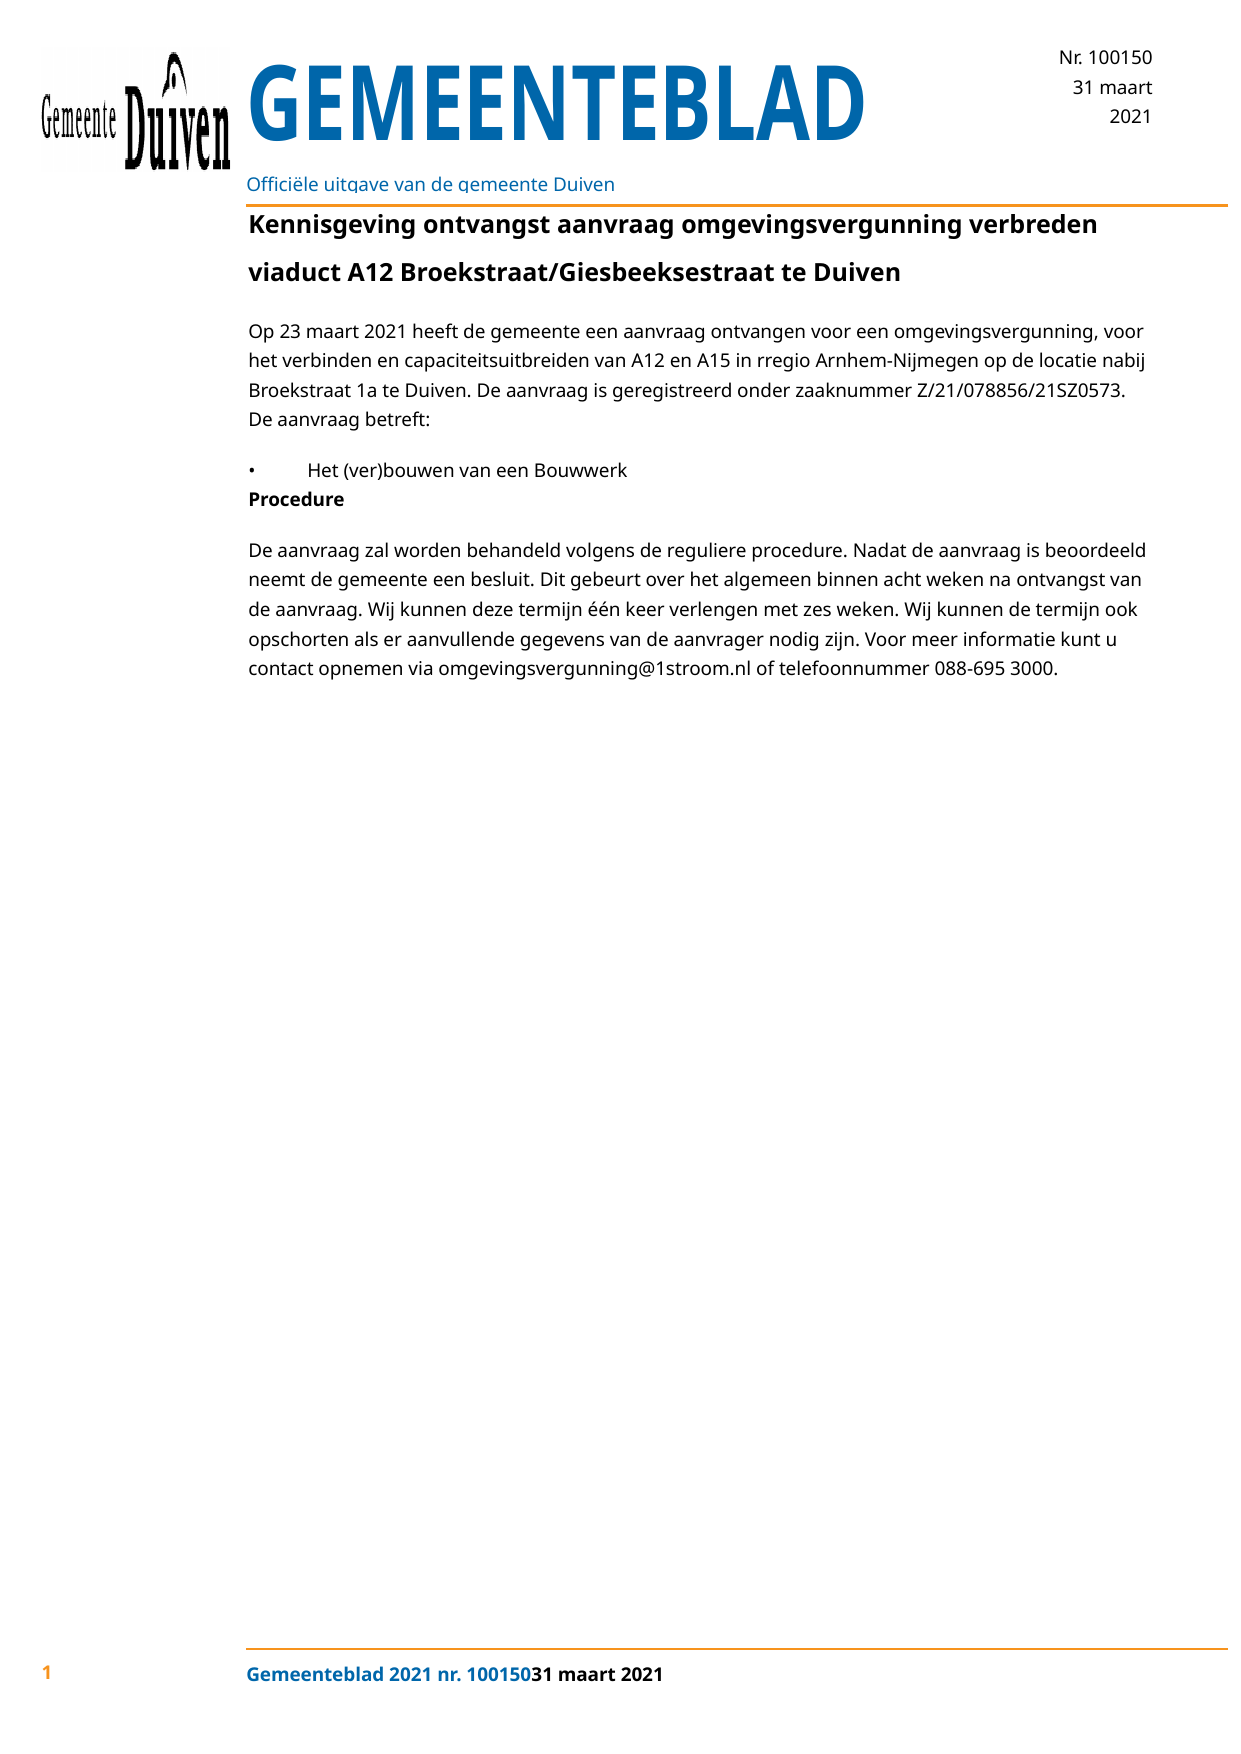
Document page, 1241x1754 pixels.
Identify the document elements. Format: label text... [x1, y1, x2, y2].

text De aanvraag zal worden behandeld volgens de reguliere procedure. Nadat de aanvraag is beoordeeld neemt de gemeente een besluit. Dit gebeurt over het algemeen binnen acht weken na ontvangst van de aanvraag. Wij kunnen deze termijn één keer verlengen met zes weken. Wij kunnen de termijn ook opschorten als er aanvullende gegevens van de aanvrager nodig zijn. Voor meer informatie kunt u contact opnemen via omgevingsvergunning@1stroom.nl of telefoonnummer 088-695 3000. [248, 537, 1152, 681]
text Op 23 maart 2021 heeft de gemeente een aanvraag ontvangen voor een omgevingsvergunning, voor het verbinden en capaciteitsuitbreiden van A12 en A15 in rregio Arnhem-Nijmegen op de locatie nabij Broekstraat 1a te Duiven. De aanvraag is geregistreerd onder zaaknummer Z/21/078856/21SZ0573. De aanvraag betreft: [248, 318, 1152, 432]
text Procedure [248, 487, 1152, 512]
picture [41, 47, 231, 172]
text Kennisgeving ontvangst aanvraag omgevingsvergunning verbreden viaduct A12 Broekstraat/Giesbeeksestraat te Duiven [248, 207, 1152, 288]
list Het (ver)bouwen van een Bouwwerk [248, 457, 1152, 483]
